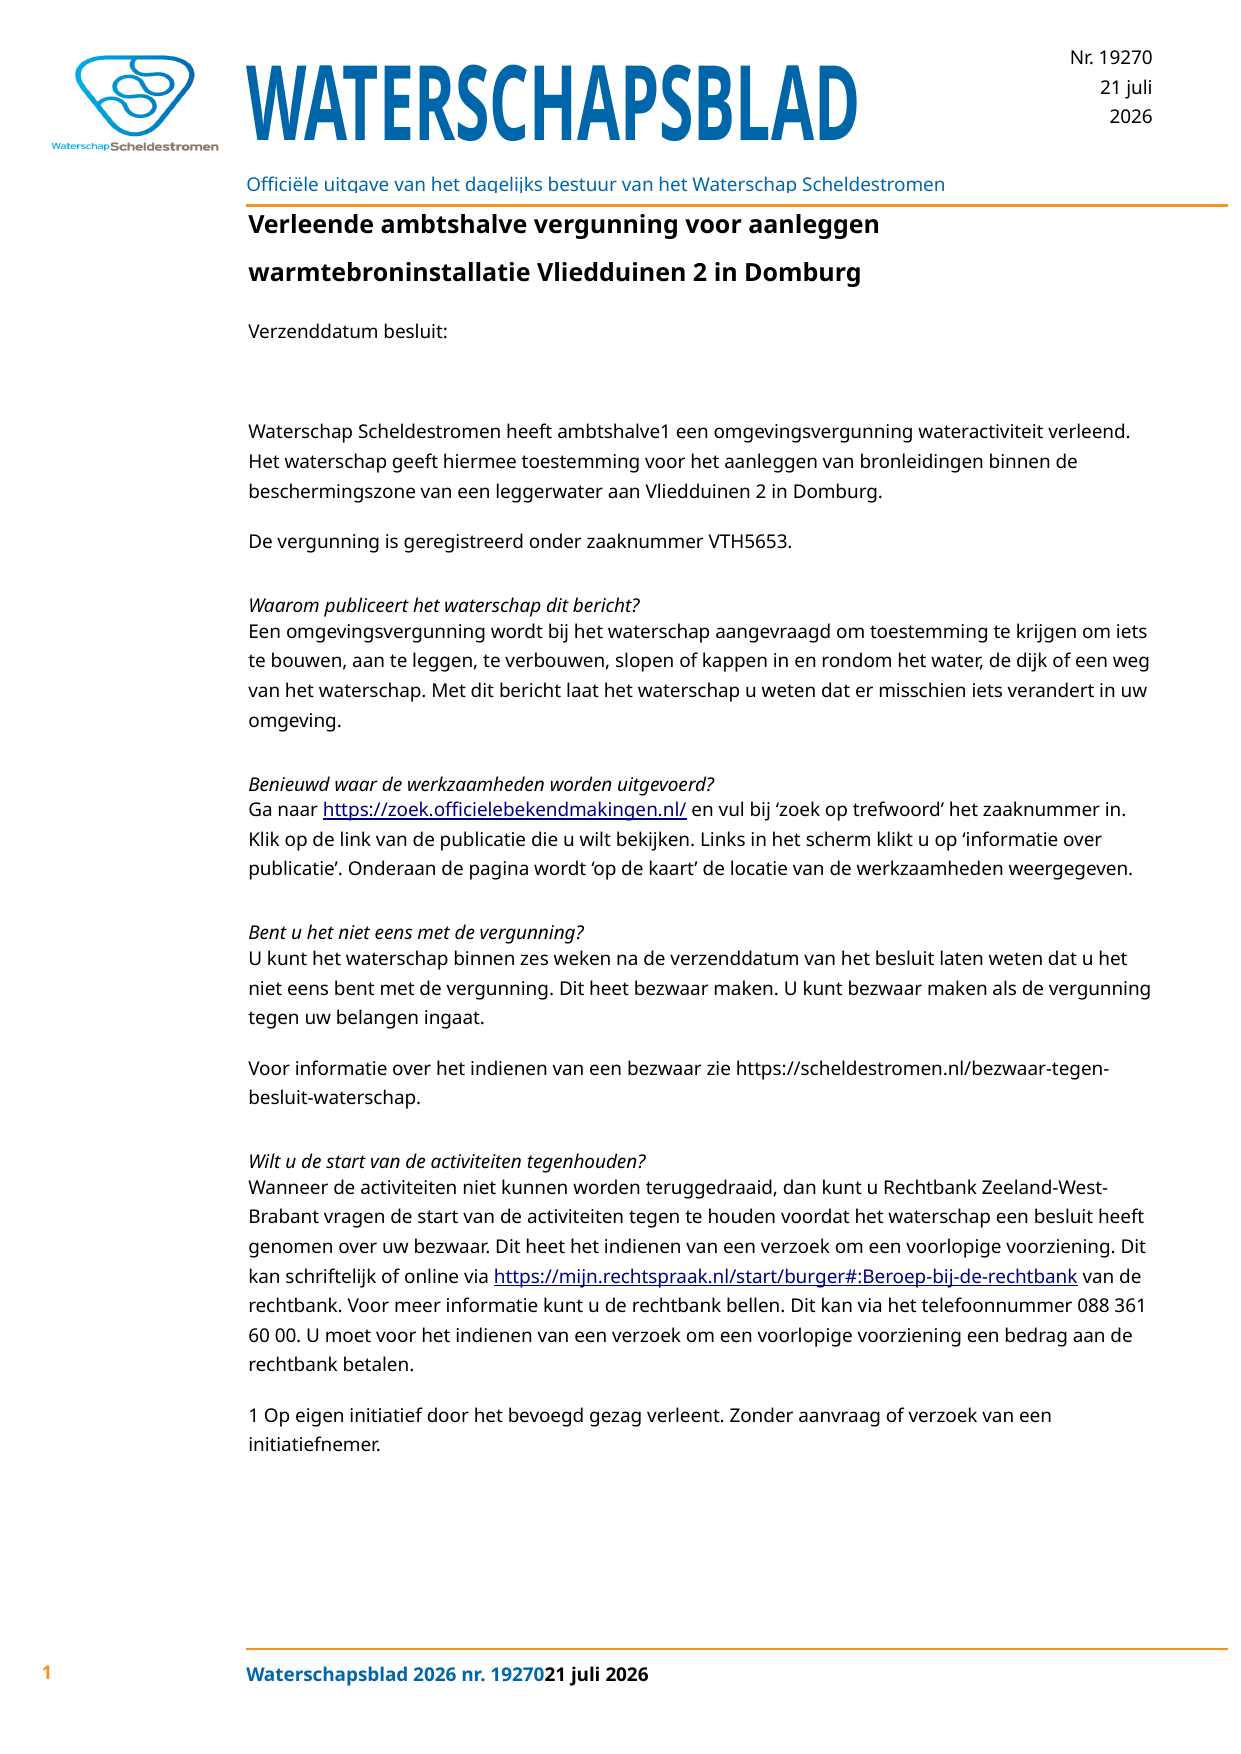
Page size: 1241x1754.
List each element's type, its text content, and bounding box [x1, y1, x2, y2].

text Verzenddatum besluit: [248, 318, 1152, 344]
text Bent u het niet eens met de vergunning? [248, 919, 1152, 945]
picture [41, 47, 231, 172]
text 1 Op eigen initiatief door het bevoegd gezag verleent. Zonder aanvraag of verzoek van een initiatiefnemer. [248, 1402, 1152, 1457]
text Waterschap Scheldestromen heeft ambtshalve1 een omgevingsvergunning wateractiviteit verleend. Het waterschap geeft hiermee toestemming voor het aanleggen van bronleidingen binnen de beschermingszone van een leggerwater aan Vliedduinen 2 in Domburg. [248, 419, 1152, 504]
text Benieuwd waar de werkzaamheden worden uitgevoerd? [248, 771, 1152, 796]
text Wanneer de activiteiten niet kunnen worden teruggedraaid, dan kunt u Rechtbank Zeeland-West-Brabant vragen de start van de activiteiten tegen te houden voordat het waterschap een besluit heeft genomen over uw bezwaar. Dit heet het indienen van een verzoek om een voorlopige voorziening. Dit kan schriftelijk of online via https://mijn.rechtspraak.nl/start/burger#:Beroep-bij-de-rechtbank van de rechtbank. Voor meer informatie kunt u de rechtbank bellen. Dit kan via het telefoonnummer 088 361 60 00. U moet voor het indienen van een verzoek om een voorlopige voorziening een bedrag aan de rechtbank betalen. [248, 1174, 1152, 1377]
text U kunt het waterschap binnen zes weken na de verzenddatum van het besluit laten weten dat u het niet eens bent met de vergunning. Dit heet bezwaar maken. U kunt bezwaar maken als de vergunning tegen uw belangen ingaat. [248, 945, 1152, 1030]
text Voor informatie over het indienen van een bezwaar zie https://scheldestromen.nl/bezwaar-tegen-besluit-waterschap. [248, 1055, 1152, 1110]
text Ga naar https://zoek.officielebekendmakingen.nl/ en vul bij ‘zoek op trefwoord’ het zaaknummer in. Klik op de link van de publicatie die u wilt bekijken. Links in het scherm klikt u op ‘informatie over publicatie’. Onderaan de pagina wordt ‘op de kaart’ de locatie van de werkzaamheden weergegeven. [248, 796, 1152, 881]
text De vergunning is geregistreerd onder zaaknummer VTH5653. [248, 528, 1152, 554]
text Wilt u de start van de activiteiten tegenhouden? [248, 1148, 1152, 1174]
text Waarom publiceert het waterschap dit bericht? [248, 592, 1152, 618]
text Een omgevingsvergunning wordt bij het waterschap aangevraagd om toestemming te krijgen om iets te bouwen, aan te leggen, te verbouwen, slopen of kappen in en rondom het water, de dijk of een weg van het waterschap. Met dit bericht laat het waterschap u weten dat er misschien iets verandert in uw omgeving. [248, 618, 1152, 732]
text Verleende ambtshalve vergunning voor aanleggen warmtebroninstallatie Vliedduinen 2 in Domburg [248, 207, 1152, 288]
